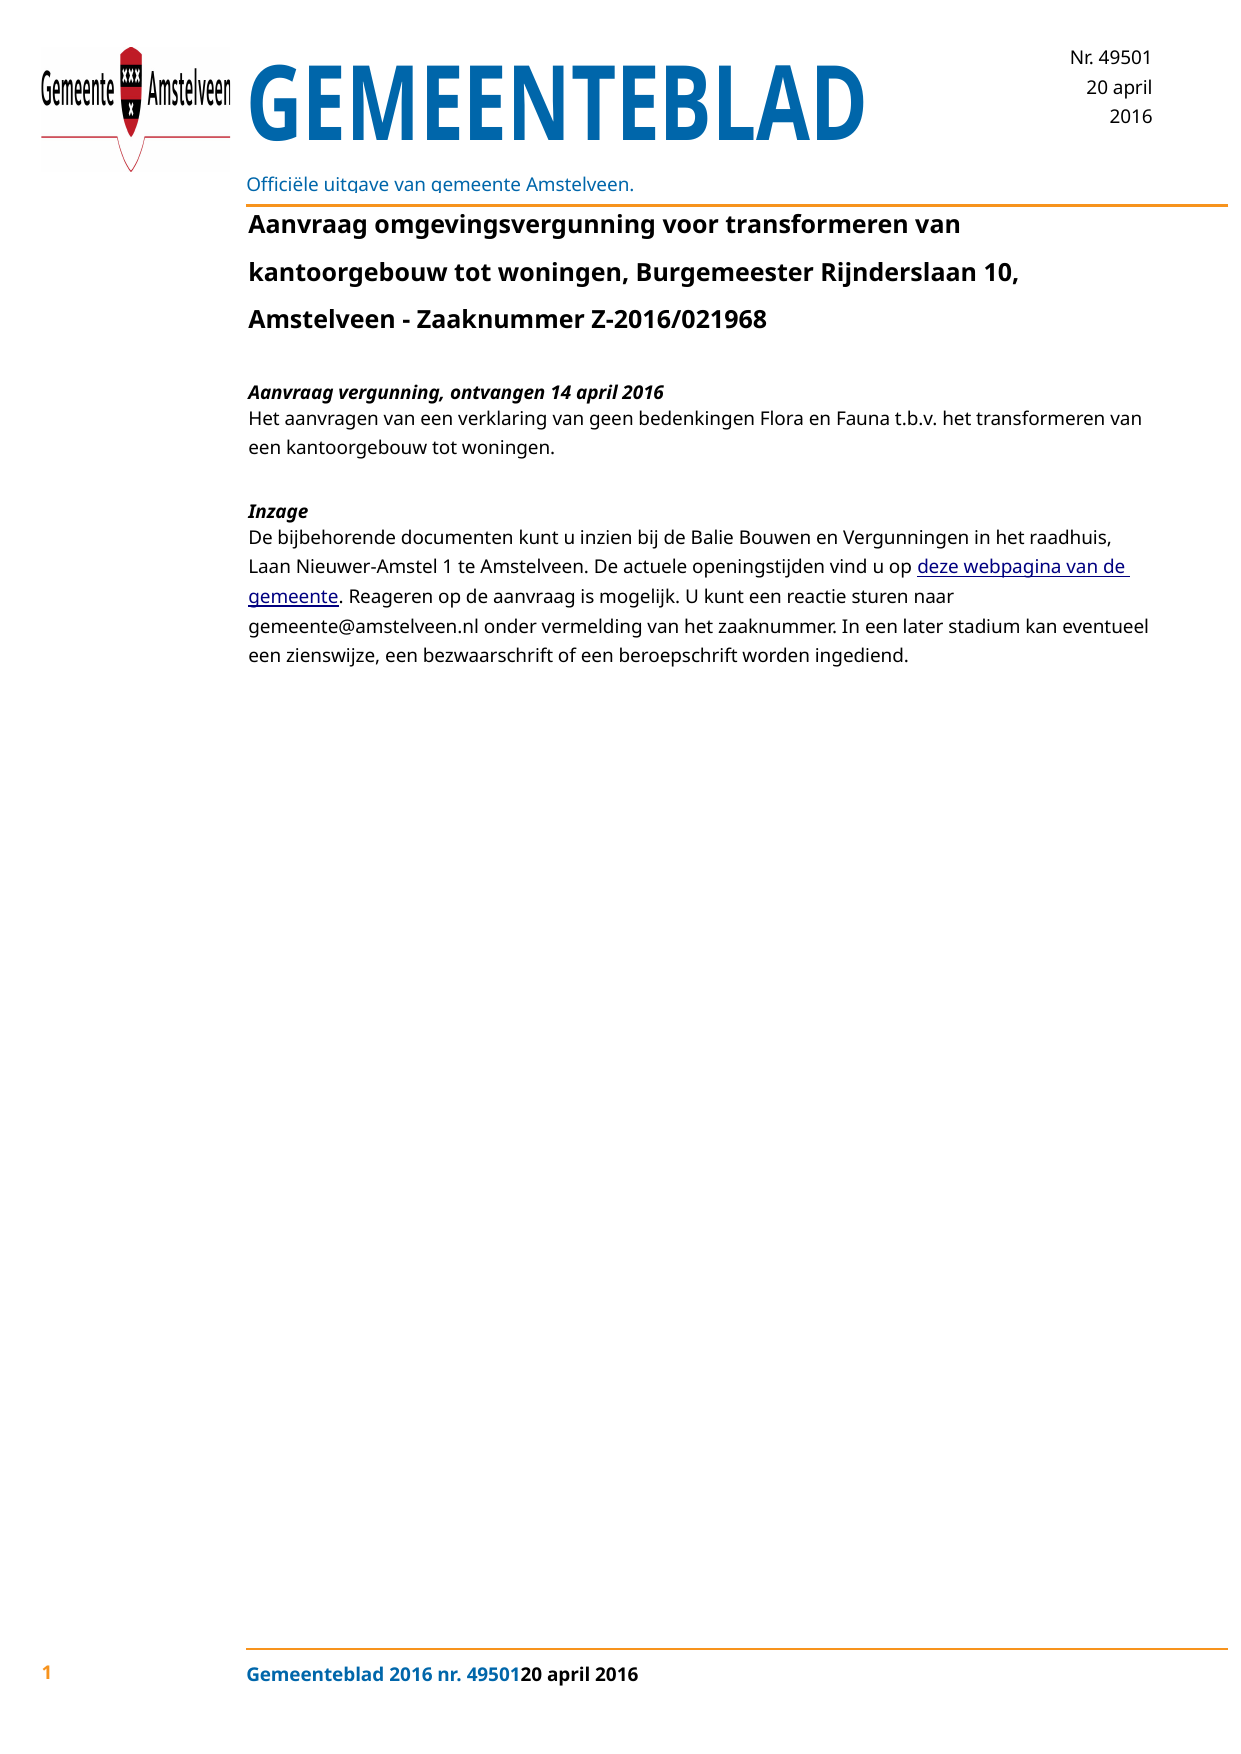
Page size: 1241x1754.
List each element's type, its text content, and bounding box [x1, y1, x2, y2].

text Aanvraag vergunning, ontvangen 14 april 2016 [248, 379, 1152, 405]
text De bijbehorende documenten kunt u inzien bij de Balie Bouwen en Vergunningen in het raadhuis, Laan Nieuwer-Amstel 1 te Amstelveen. De actuele openingstijden vind u op deze webpagina van de gemeente. Reageren op de aanvraag is mogelijk. U kunt een reactie sturen naar gemeente@amstelveen.nl onder vermelding van het zaaknummer. In een later stadium kan eventueel een zienswijze, een bezwaarschrift of een beroepschrift worden ingediend. [248, 524, 1152, 668]
picture [41, 47, 231, 172]
text Inzage [248, 498, 1152, 524]
text Aanvraag omgevingsvergunning voor transformeren van kantoorgebouw tot woningen, Burgemeester Rijnderslaan 10, Amstelveen - Zaaknummer Z-2016/021968 [248, 207, 1152, 336]
text Het aanvragen van een verklaring van geen bedenkingen Flora en Fauna t.b.v. het transformeren van een kantoorgebouw tot woningen. [248, 405, 1152, 460]
